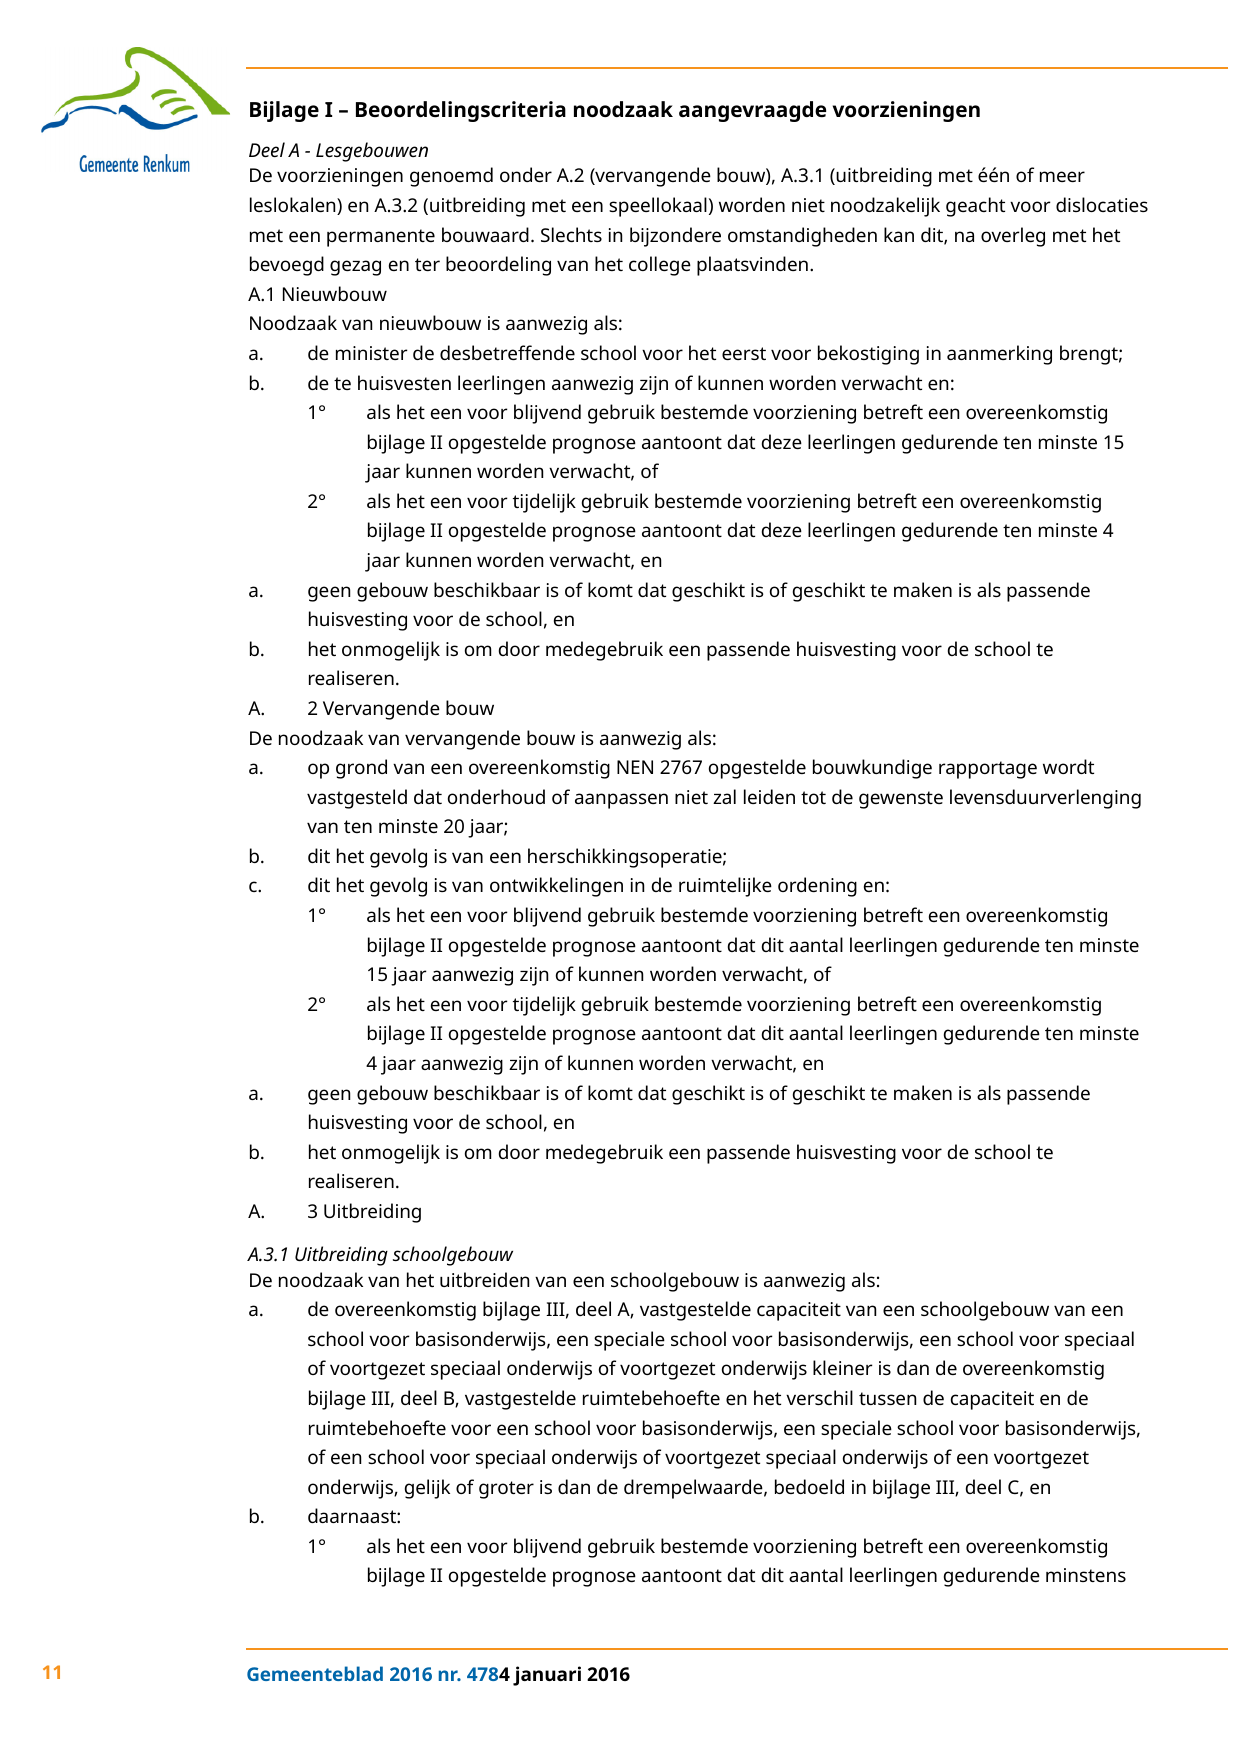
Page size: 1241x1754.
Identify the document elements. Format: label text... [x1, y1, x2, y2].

text De voorzieningen genoemd onder A.2 (vervangende bouw), A.3.1 (uitbreiding met één of meer leslokalen) en A.3.2 (uitbreiding met een speellokaal) worden niet noodzakelijk geacht voor dislocaties met een permanente bouwaard. Slechts in bijzondere omstandigheden kan dit, na overleg met het bevoegd gezag en ter beoordeling van het college plaatsvinden. [248, 163, 1152, 277]
list geen gebouw beschikbaar is of komt dat geschikt is of geschikt te maken is als passende huisvesting voor de school, en [248, 577, 1152, 632]
text Deel A - Lesgebouwen [248, 137, 1152, 163]
text A.3.1 Uitbreiding schoolgebouw [248, 1241, 1152, 1267]
list dit het gevolg is van een herschikkingsoperatie; [248, 843, 1152, 869]
list de overeenkomstig bijlage III, deel A, vastgestelde capaciteit van een schoolgebouw van een school voor basisonderwijs, een speciale school voor basisonderwijs, een school voor speciaal of voortgezet speciaal onderwijs of voortgezet onderwijs kleiner is dan de overeenkomstig bijlage III, deel B, vastgestelde ruimtebehoefte en het verschil tussen de capaciteit en de ruimtebehoefte voor een school voor basisonderwijs, een speciale school voor basisonderwijs, of een school voor speciaal onderwijs of voortgezet speciaal onderwijs of een voortgezet onderwijs, gelijk of groter is dan de drempelwaarde, bedoeld in bijlage III, deel C, en [248, 1296, 1152, 1500]
list dit het gevolg is van ontwikkelingen in de ruimtelijke ordening en: [248, 873, 1152, 898]
list op grond van een overeenkomstig NEN 2767 opgestelde bouwkundige rapportage wordt vastgesteld dat onderhoud of aanpassen niet zal leiden tot de gewenste levensduurverlenging van ten minste 20 jaar; [248, 754, 1152, 839]
list als het een voor tijdelijk gebruik bestemde voorziening betreft een overeenkomstig bijlage II opgestelde prognose aantoont dat dit aantal leerlingen gedurende ten minste 4 jaar aanwezig zijn of kunnen worden verwacht, en [307, 991, 1152, 1076]
picture [41, 47, 231, 172]
list geen gebouw beschikbaar is of komt dat geschikt is of geschikt te maken is als passende huisvesting voor de school, en [248, 1080, 1152, 1135]
text De noodzaak van vervangende bouw is aanwezig als: [248, 725, 1152, 750]
list het onmogelijk is om door medegebruik een passende huisvesting voor de school te realiseren. [248, 1139, 1152, 1194]
list daarnaast: [248, 1503, 1152, 1529]
list 3 Uitbreiding [248, 1198, 1152, 1224]
list als het een voor blijvend gebruik bestemde voorziening betreft een overeenkomstig bijlage II opgestelde prognose aantoont dat dit aantal leerlingen gedurende ten minste 15 jaar aanwezig zijn of kunnen worden verwacht, of [307, 902, 1152, 987]
list 2 Vervangende bouw [248, 695, 1152, 721]
list als het een voor blijvend gebruik bestemde voorziening betreft een overeenkomstig bijlage II opgestelde prognose aantoont dat dit aantal leerlingen gedurende minstens [307, 1533, 1152, 1588]
text Noodzaak van nieuwbouw is aanwezig als: [248, 311, 1152, 336]
text De noodzaak van het uitbreiden van een schoolgebouw is aanwezig als: [248, 1267, 1152, 1293]
list de te huisvesten leerlingen aanwezig zijn of kunnen worden verwacht en: [248, 370, 1152, 395]
text Bijlage I – Beoordelingscriteria noodzaak aangevraagde voorzieningen [248, 95, 1152, 123]
list de minister de desbetreffende school voor het eerst voor bekostiging in aanmerking brengt; [248, 340, 1152, 366]
text A.1 Nieuwbouw [248, 281, 1152, 307]
list als het een voor tijdelijk gebruik bestemde voorziening betreft een overeenkomstig bijlage II opgestelde prognose aantoont dat deze leerlingen gedurende ten minste 4 jaar kunnen worden verwacht, en [307, 488, 1152, 573]
list als het een voor blijvend gebruik bestemde voorziening betreft een overeenkomstig bijlage II opgestelde prognose aantoont dat deze leerlingen gedurende ten minste 15 jaar kunnen worden verwacht, of [307, 399, 1152, 484]
list het onmogelijk is om door medegebruik een passende huisvesting voor de school te realiseren. [248, 636, 1152, 691]
